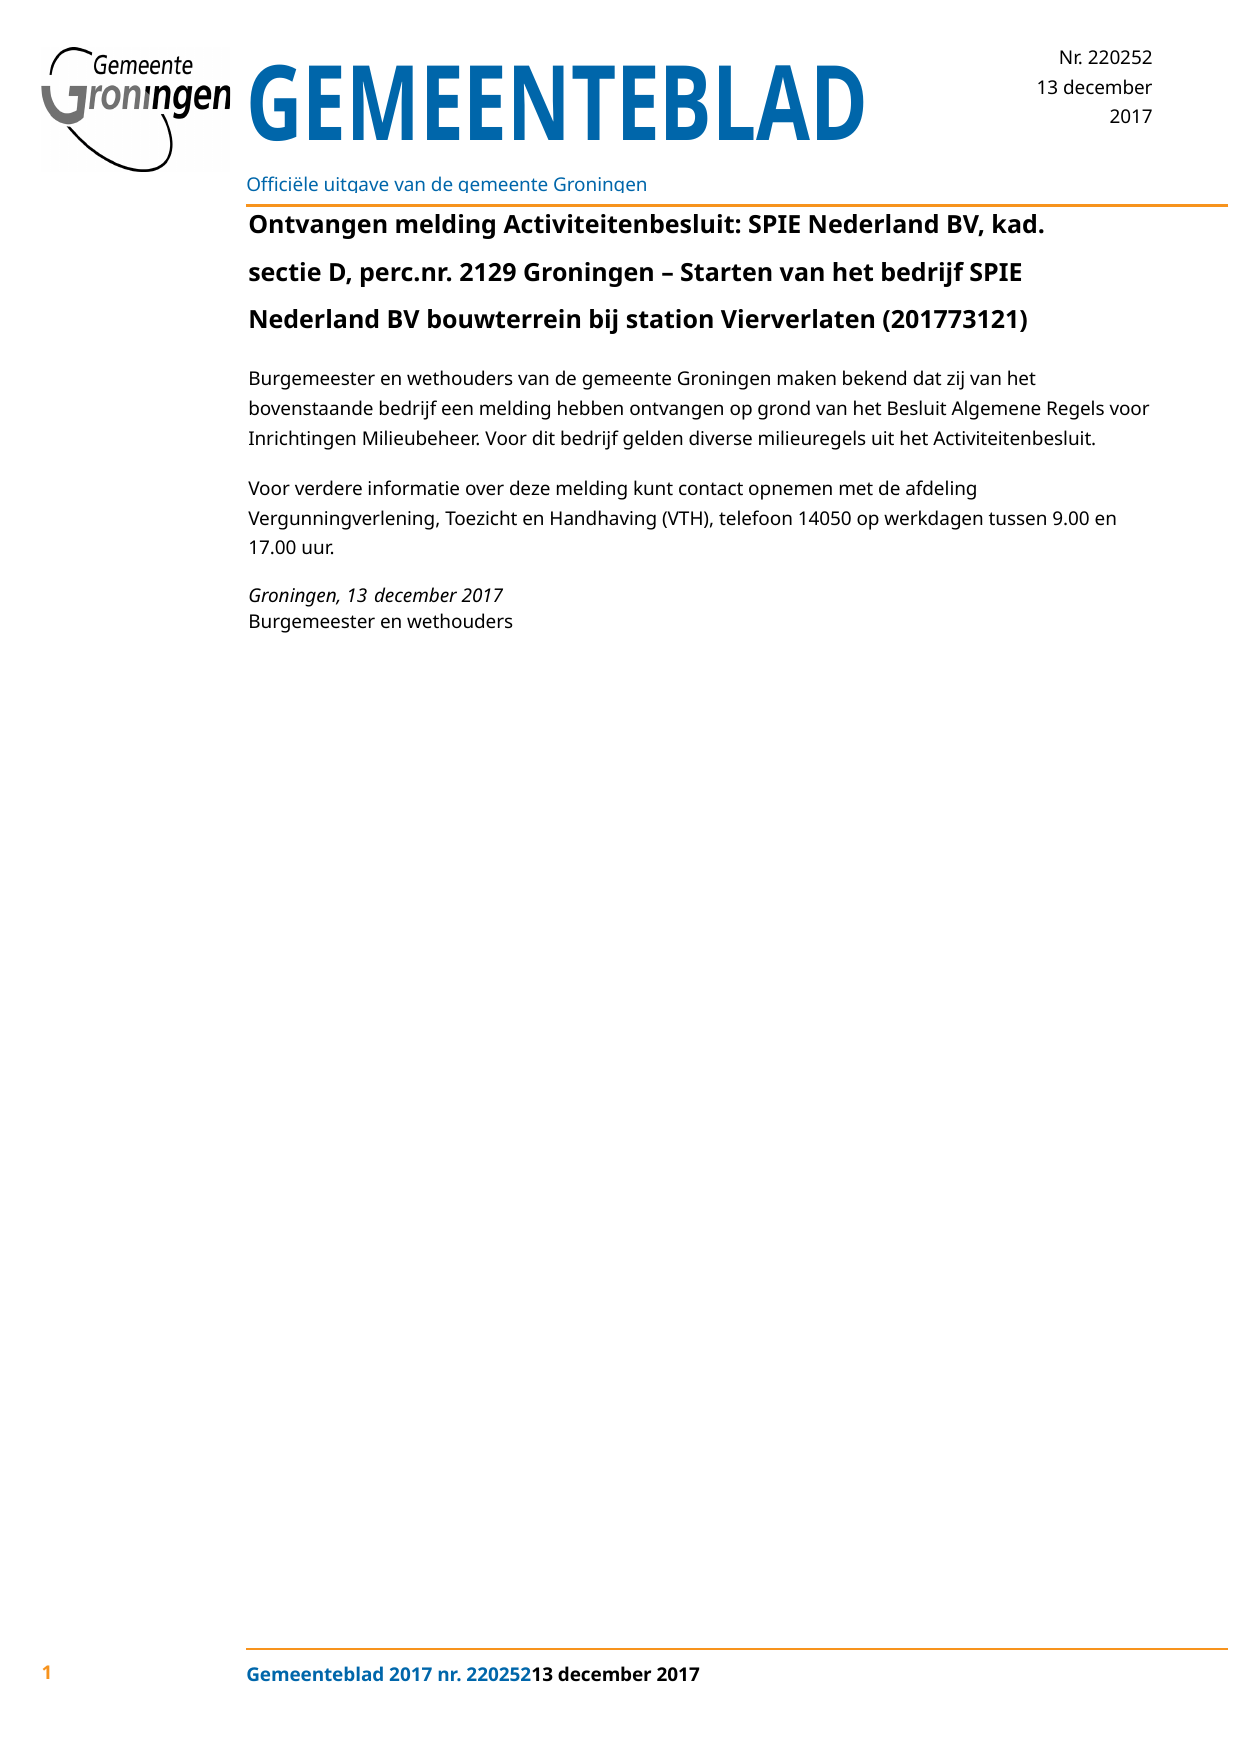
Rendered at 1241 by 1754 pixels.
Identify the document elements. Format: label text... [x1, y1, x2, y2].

picture [41, 47, 231, 172]
text Ontvangen melding Activiteitenbesluit: SPIE Nederland BV, kad. sectie D, perc.nr. 2129 Groningen – Starten van het bedrijf SPIE Nederland BV bouwterrein bij station Vierverlaten (201773121) [248, 207, 1152, 336]
text Burgemeester en wethouders van de gemeente Groningen maken bekend dat zij van het bovenstaande bedrijf een melding hebben ontvangen op grond van het Besluit Algemene Regels voor Inrichtingen Milieubeheer. Voor dit bedrijf gelden diverse milieuregels uit het Activiteitenbesluit. [248, 366, 1152, 450]
text Voor verdere informatie over deze melding kunt contact opnemen met de afdeling Vergunningverlening, Toezicht en Handhaving (VTH), telefoon 14050 op werkdagen tussen 9.00 en 17.00 uur. [248, 475, 1152, 560]
text Burgemeester en wethouders [248, 608, 1152, 633]
text Groningen, 13 december 2017 [248, 582, 1152, 608]
